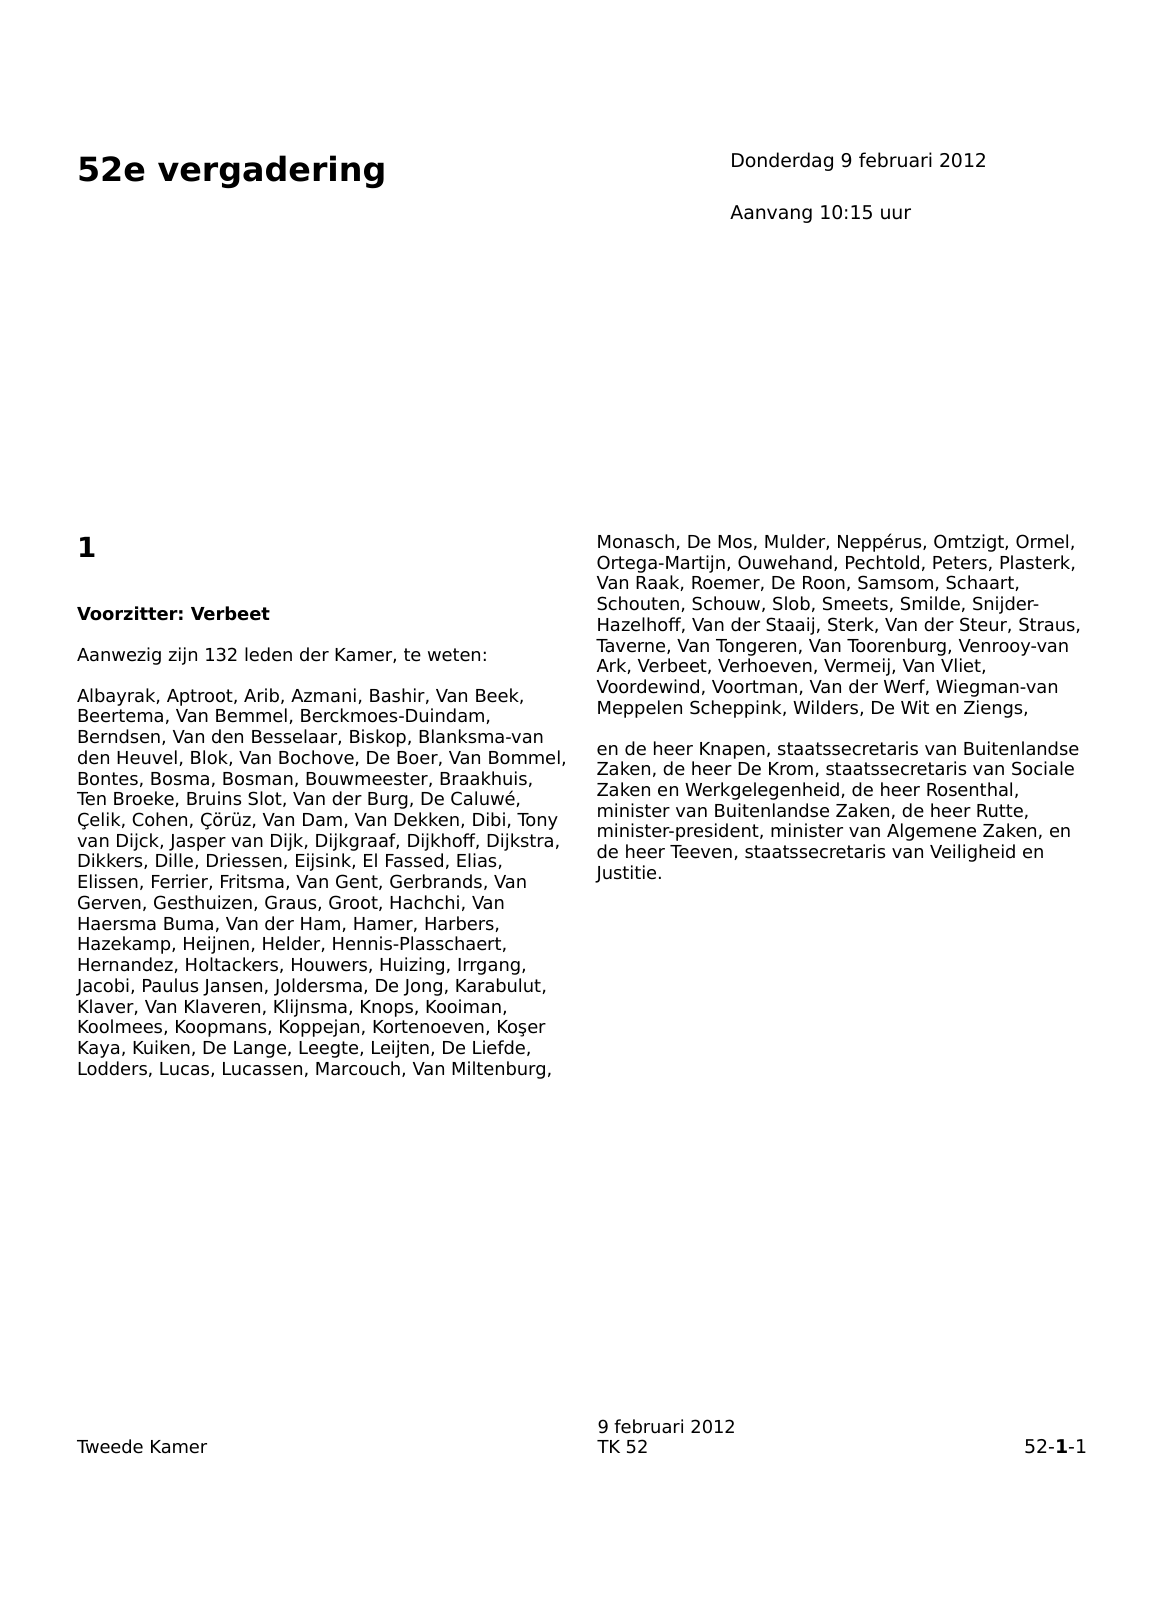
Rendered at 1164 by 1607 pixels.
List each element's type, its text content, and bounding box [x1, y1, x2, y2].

table_cell Aanvang 10:15 uur [730, 202, 1087, 254]
text Monasch, De Mos, Mulder, Neppérus, Omtzigt, Ormel, Ortega-Martijn, Ouwehand, Pechtold, Peters, Plasterk, Van Raak, Roemer, De Roon, Samsom, Schaart, Schouten, Schouw, Slob, Smeets, Smilde, Snijder-Hazelhoff, Van der Staaij, Sterk, Van der Steur, Straus, Taverne, Van Tongeren, Van Toorenburg, Venrooy-van Ark, Verbeet, Verhoeven, Vermeij, Van Vliet, Voordewind, Voortman, Van der Werf, Wiegman-van Meppelen Scheppink, Wilders, De Wit en Ziengs, [596, 532, 1087, 718]
table_header Donderdag 9 februari 2012 [730, 150, 1087, 202]
title 1 [77, 532, 567, 564]
text en de heer Knapen, staatssecretaris van Buitenlandse Zaken, de heer De Krom, staatssecretaris van Sociale Zaken en Werkgelegenheid, de heer Rosenthal, minister van Buitenlandse Zaken, de heer Rutte, minister-president, minister van Algemene Zaken, en de heer Teeven, staatssecretaris van Veiligheid en Justitie. [596, 738, 1087, 883]
text Albayrak, Aptroot, Arib, Azmani, Bashir, Van Beek, Beertema, Van Bemmel, Berckmoes-Duindam, Berndsen, Van den Besselaar, Biskop, Blanksma-van den Heuvel, Blok, Van Bochove, De Boer, Van Bommel, Bontes, Bosma, Bosman, Bouwmeester, Braakhuis, Ten Broeke, Bruins Slot, Van der Burg, De Caluwé, Çelik, Cohen, Çörüz, Van Dam, Van Dekken, Dibi, Tony van Dijck, Jasper van Dijk, Dijkgraaf, Dijkhoff, Dijkstra, Dikkers, Dille, Driessen, Eijsink, El Fassed, Elias, Elissen, Ferrier, Fritsma, Van Gent, Gerbrands, Van Gerven, Gesthuizen, Graus, Groot, Hachchi, Van Haersma Buma, Van der Ham, Hamer, Harbers, Hazekamp, Heijnen, Helder, Hennis-Plasschaert, Hernandez, Holtackers, Houwers, Huizing, Irrgang, Jacobi, Paulus Jansen, Joldersma, De Jong, Karabulut, Klaver, Van Klaveren, Klijnsma, Knops, Kooiman, Koolmees, Koopmans, Koppejan, Kortenoeven, Koşer Kaya, Kuiken, De Lange, Leegte, Leijten, De Liefde, Lodders, Lucas, Lucassen, Marcouch, Van Miltenburg, [77, 686, 567, 1079]
text Aanwezig zijn 132 leden der Kamer, te weten: [77, 645, 567, 666]
table_header 52e vergadering [77, 150, 730, 254]
text Voorzitter: Verbeet [77, 604, 567, 625]
